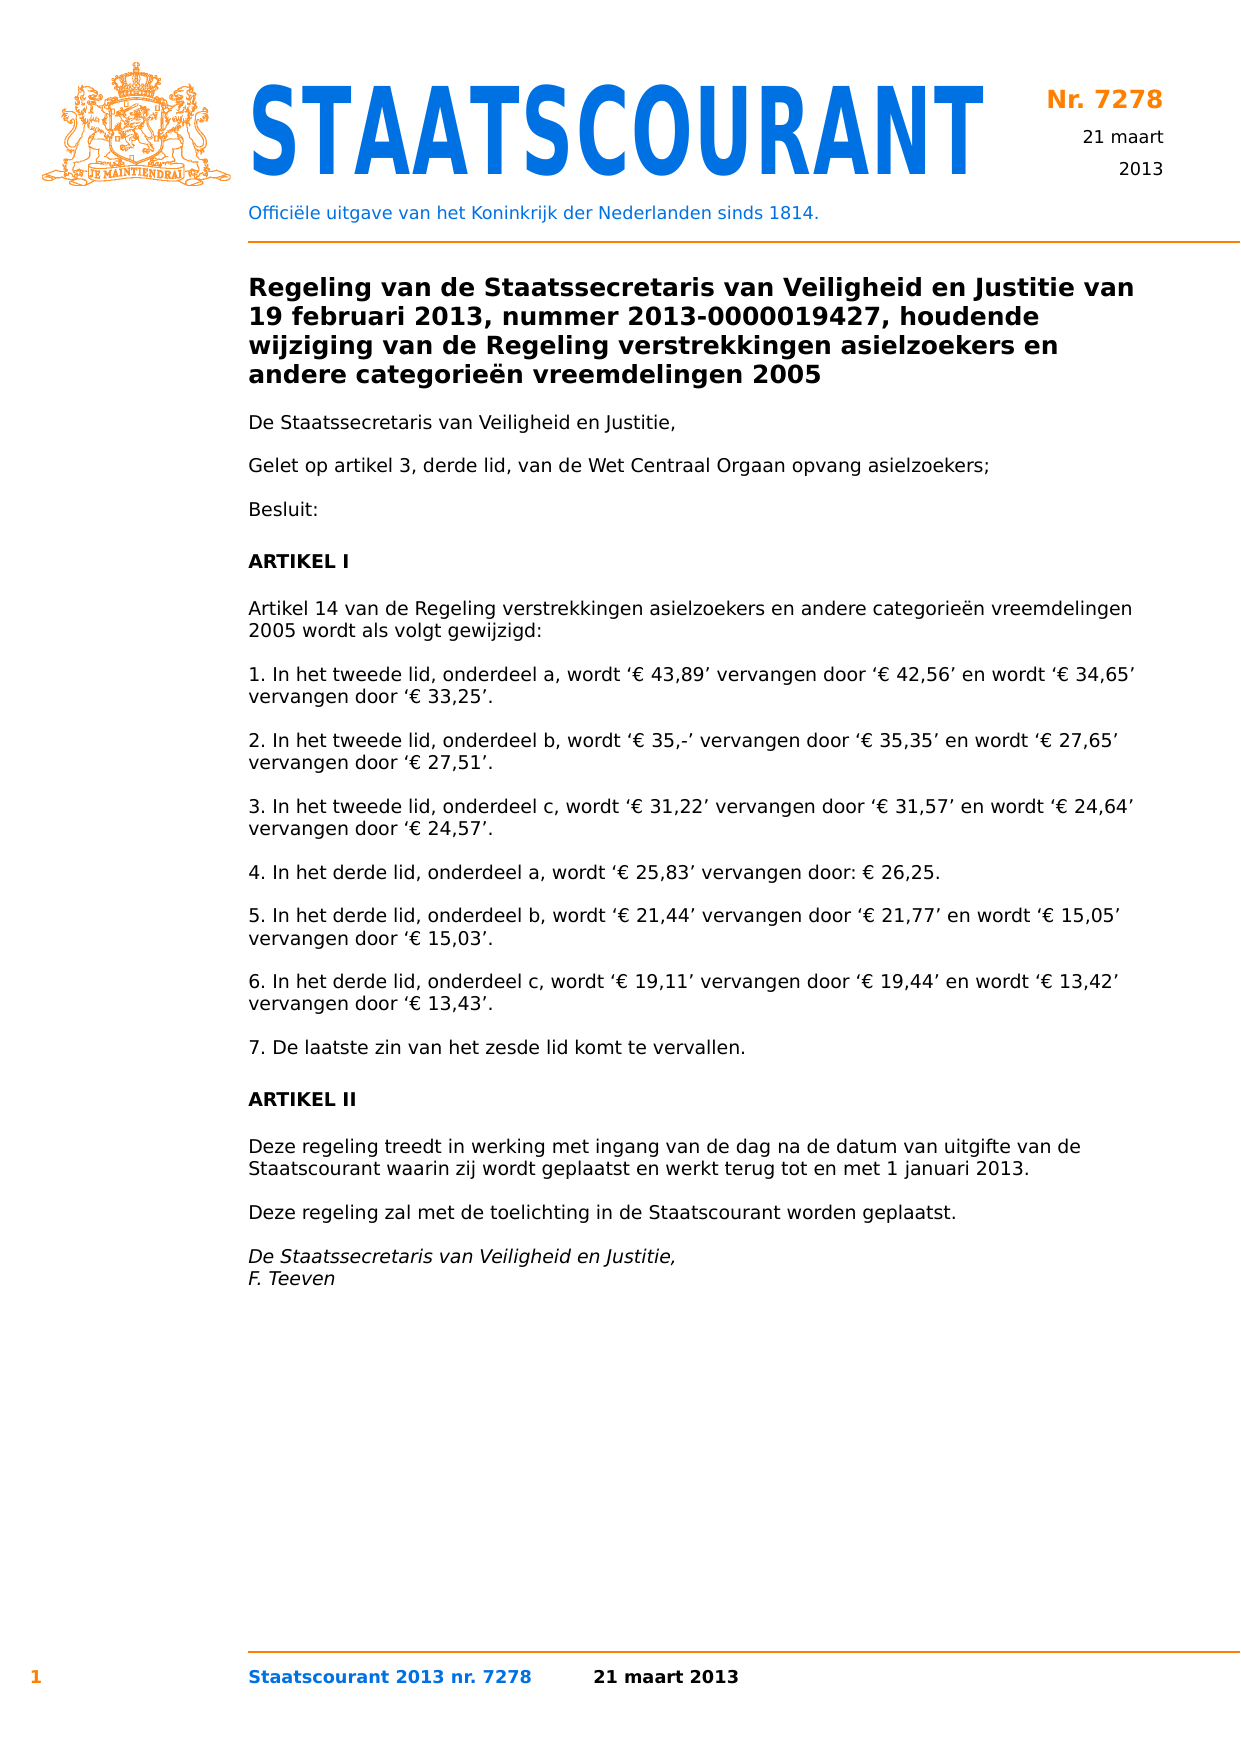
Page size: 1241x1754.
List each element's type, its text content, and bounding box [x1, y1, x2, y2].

text 3. In het tweede lid, onderdeel c, wordt ‘€ 31,22’ vervangen door ‘€ 31,57’ en wordt ‘€ 24,64’ vervangen door ‘€ 24,57’. [248, 796, 1163, 840]
text Artikel 14 van de Regeling verstrekkingen asielzoekers en andere categorieën vreemdelingen 2005 wordt als volgt gewijzigd: [248, 598, 1163, 642]
subtitle Regeling van de Staatssecretaris van Veiligheid en Justitie van 19 februari 2013, nummer 2013-0000019427, houdende wijziging van de Regeling verstrekkingen asielzoekers en andere categorieën vreemdelingen 2005 [248, 273, 1163, 390]
text Besluit: [248, 499, 1163, 521]
text 2. In het tweede lid, onderdeel b, wordt ‘€ 35,-’ vervangen door ‘€ 35,35’ en wordt ‘€ 27,65’ vervangen door ‘€ 27,51’. [248, 730, 1163, 774]
table_cell 21 maart [998, 121, 1240, 153]
text De Staatssecretaris van Veiligheid en Justitie, F. Teeven [248, 1246, 1163, 1290]
table_header [25, 62, 248, 241]
subtitle ARTIKEL I [248, 551, 1163, 573]
text 4. In het derde lid, onderdeel a, wordt ‘€ 25,83’ vervangen door: € 26,25. [248, 862, 1163, 883]
table_header STAATSCOURANT [248, 62, 998, 203]
text 1. In het tweede lid, onderdeel a, wordt ‘€ 43,89’ vervangen door ‘€ 42,56’ en wordt ‘€ 34,65’ vervangen door ‘€ 33,25’. [248, 664, 1163, 708]
text Deze regeling treedt in werking met ingang van de dag na de datum van uitgifte van de Staatscourant waarin zij wordt geplaatst en werkt terug tot en met 1 januari 2013. [248, 1136, 1163, 1180]
table_cell 2013 [998, 153, 1240, 203]
text De Staatssecretaris van Veiligheid en Justitie, [248, 412, 1163, 433]
text Gelet op artikel 3, derde lid, van de Wet Centraal Orgaan opvang asielzoekers; [248, 455, 1163, 477]
text Deze regeling zal met de toelichting in de Staatscourant worden geplaatst. [248, 1202, 1163, 1224]
text 7. De laatste zin van het zesde lid komt te vervallen. [248, 1037, 1163, 1059]
subtitle ARTIKEL II [248, 1089, 1163, 1111]
text 5. In het derde lid, onderdeel b, wordt ‘€ 21,44’ vervangen door ‘€ 21,77’ en wordt ‘€ 15,05’ vervangen door ‘€ 15,03’. [248, 905, 1163, 949]
table_header Nr. 7278 [998, 62, 1240, 121]
text 6. In het derde lid, onderdeel c, wordt ‘€ 19,11’ vervangen door ‘€ 19,44’ en wordt ‘€ 13,42’ vervangen door ‘€ 13,43’. [248, 971, 1163, 1015]
picture [41, 62, 231, 186]
table_cell Officiële uitgave van het Koninkrijk der Nederlanden sinds 1814. [248, 203, 1240, 241]
